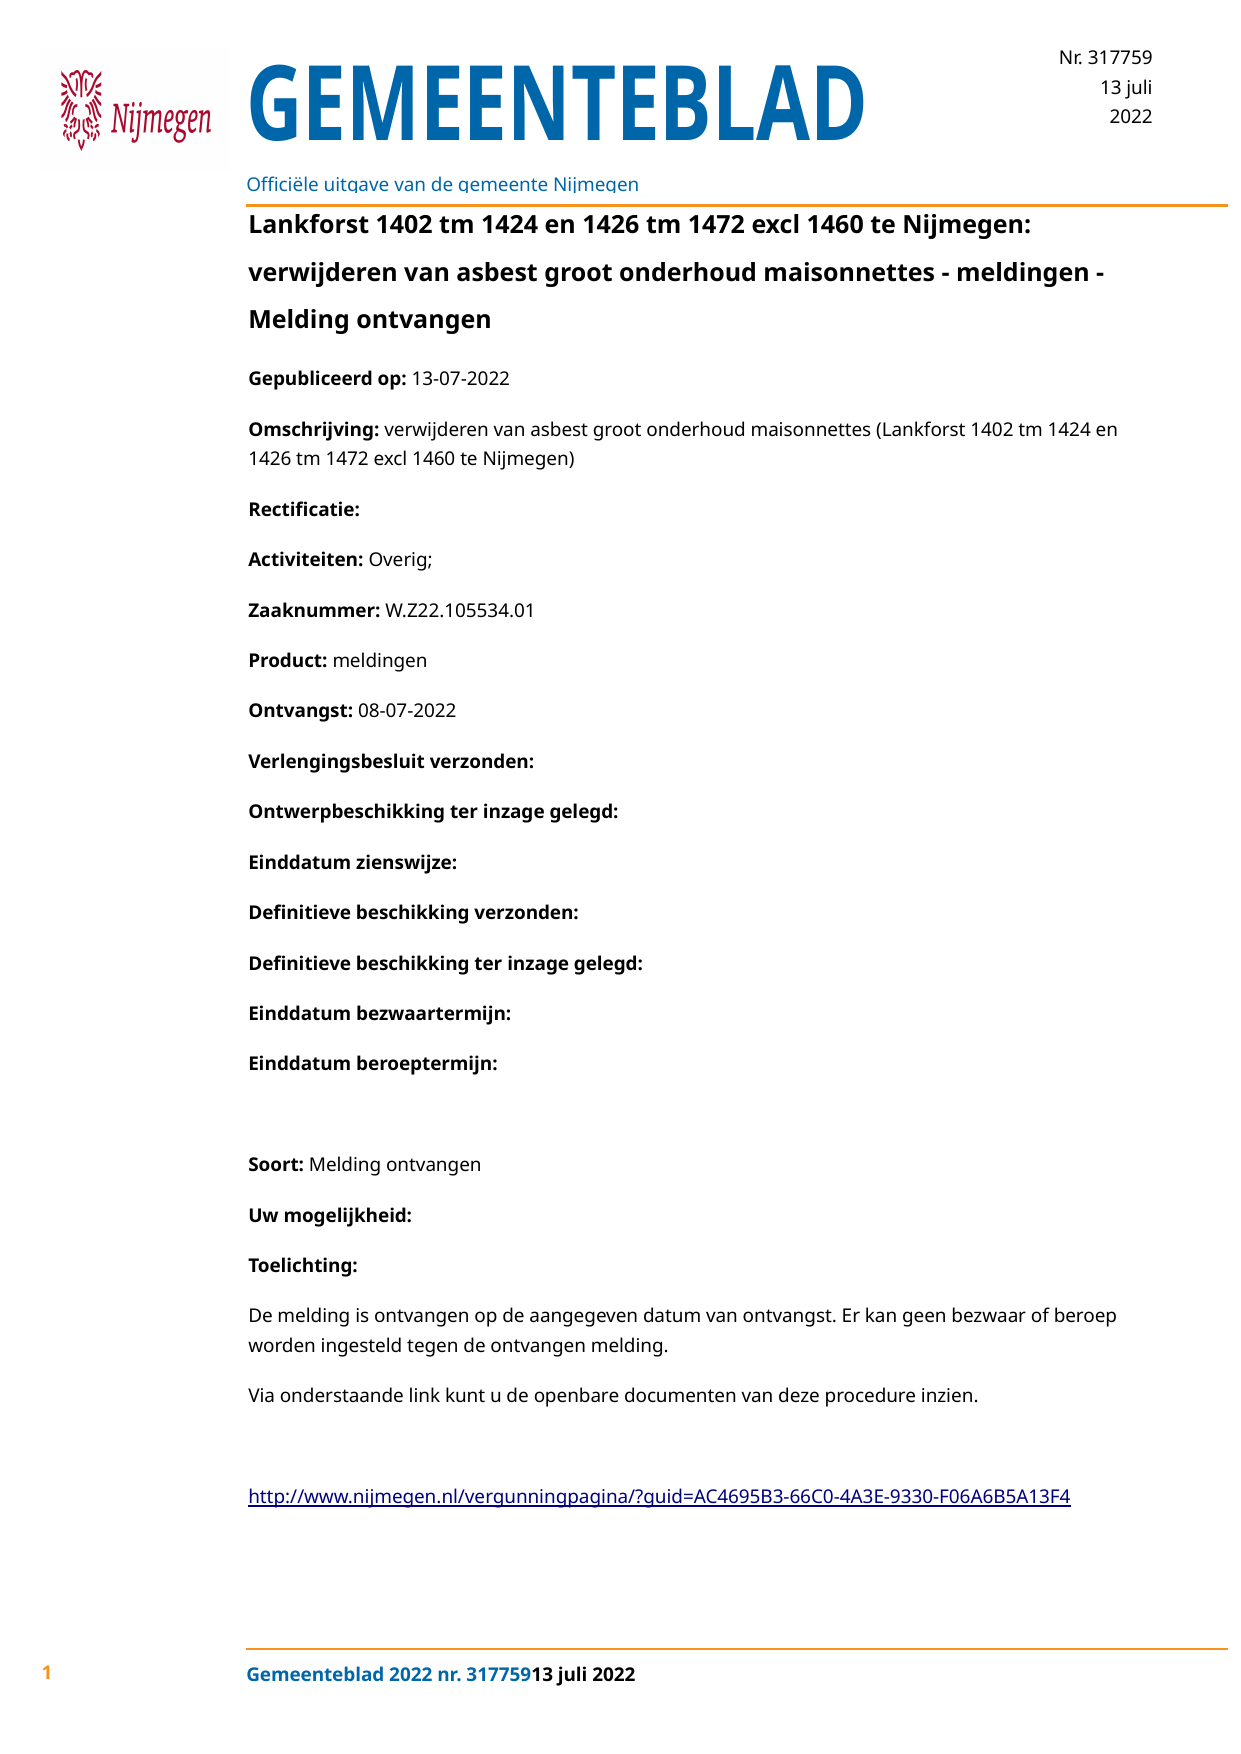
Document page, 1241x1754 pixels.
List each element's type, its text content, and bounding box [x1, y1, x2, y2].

text Activiteiten: Overig; [248, 546, 1152, 572]
text Lankforst 1402 tm 1424 en 1426 tm 1472 excl 1460 te Nijmegen: verwijderen van asbest groot onderhoud maisonnettes - meldingen - Melding ontvangen [248, 207, 1152, 336]
text Ontvangst: 08-07-2022 [248, 698, 1152, 723]
text Einddatum zienswijze: [248, 849, 1152, 874]
text Via onderstaande link kunt u de openbare documenten van deze procedure inzien. [248, 1383, 1152, 1408]
text Gepubliceerd op: 13-07-2022 [248, 366, 1152, 391]
text Omschrijving: verwijderen van asbest groot onderhoud maisonnettes (Lankforst 1402 tm 1424 en 1426 tm 1472 excl 1460 te Nijmegen) [248, 416, 1152, 471]
text Ontwerpbeschikking ter inzage gelegd: [248, 798, 1152, 824]
text Definitieve beschikking ter inzage gelegd: [248, 950, 1152, 975]
text Soort: Melding ontvangen [248, 1151, 1152, 1177]
text Toelichting: [248, 1252, 1152, 1278]
text Uw mogelijkheid: [248, 1202, 1152, 1227]
text Product: meldingen [248, 647, 1152, 673]
text De melding is ontvangen op de aangegeven datum van ontvangst. Er kan geen bezwaar of beroep worden ingesteld tegen de ontvangen melding. [248, 1303, 1152, 1358]
text Zaaknummer: W.Z22.105534.01 [248, 597, 1152, 622]
text http://www.nijmegen.nl/vergunningpagina/?guid=AC4695B3-66C0-4A3E-9330-F06A6B5A13F4 [248, 1483, 1152, 1509]
text Einddatum bezwaartermijn: [248, 1000, 1152, 1026]
text Verlengingsbesluit verzonden: [248, 748, 1152, 774]
picture [41, 47, 231, 172]
text Einddatum beroeptermijn: [248, 1051, 1152, 1076]
text Definitieve beschikking verzonden: [248, 899, 1152, 925]
text Rectificatie: [248, 496, 1152, 522]
